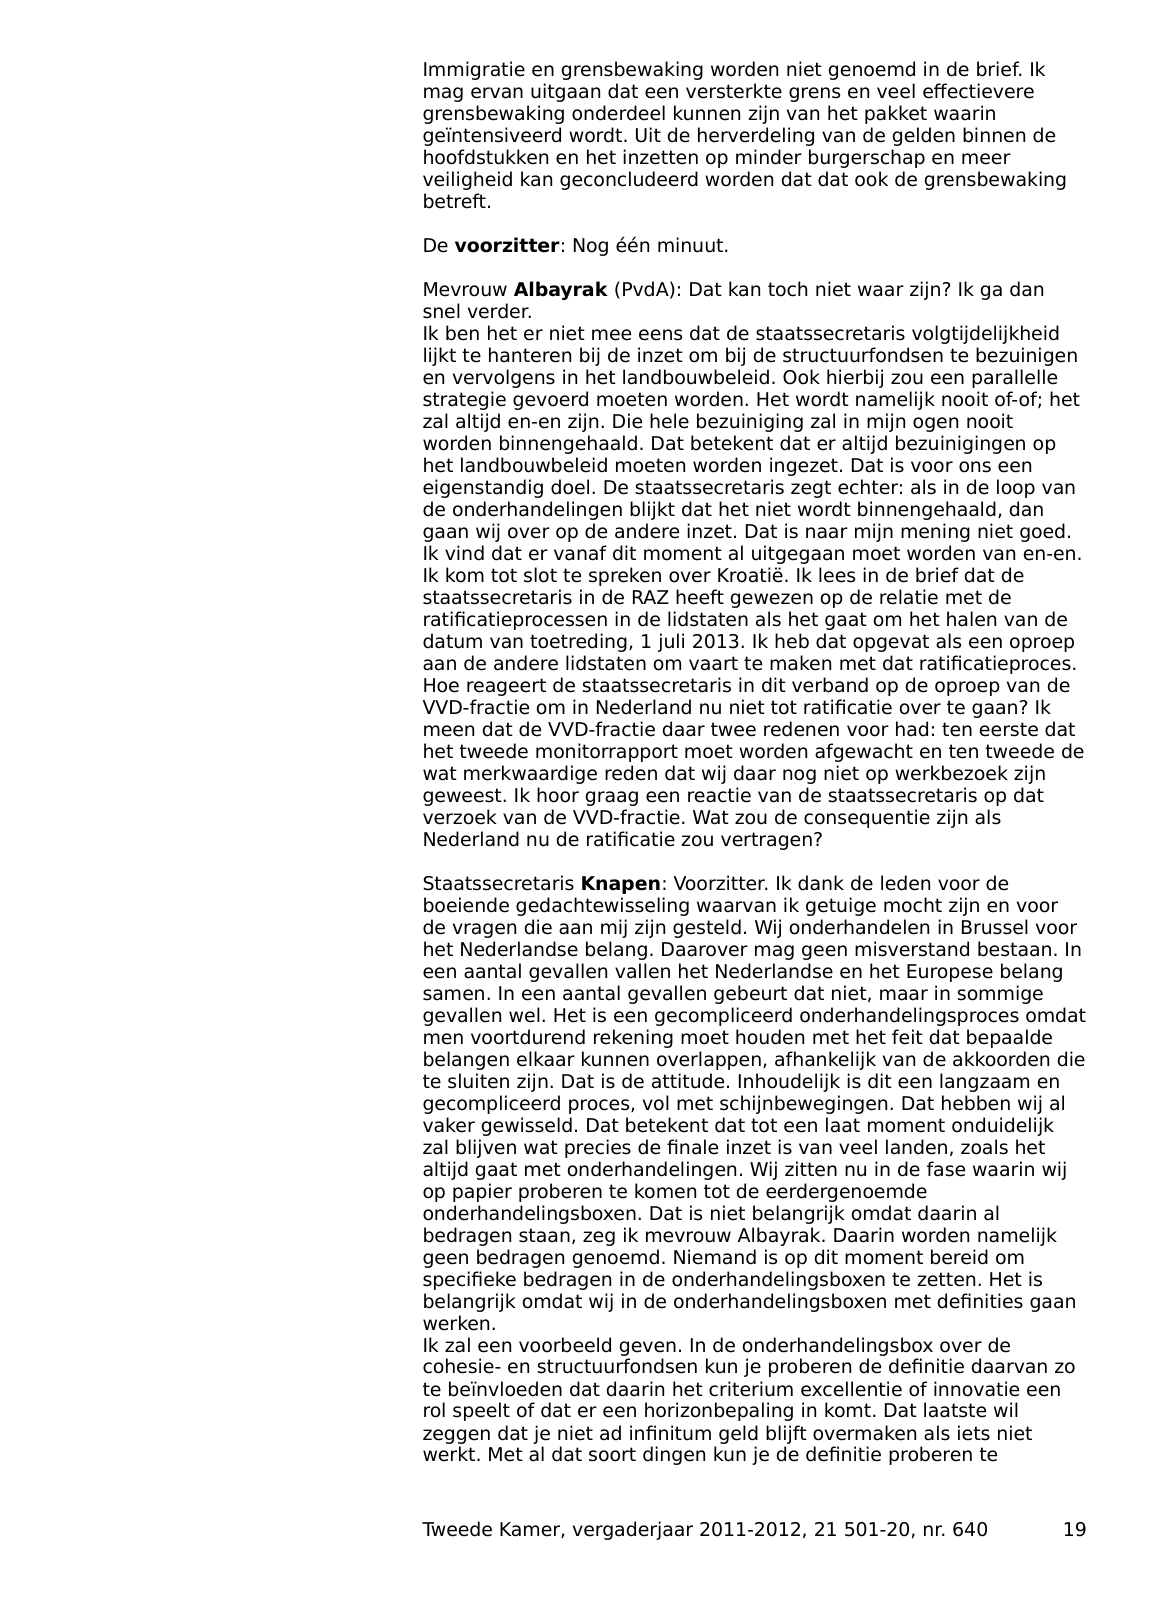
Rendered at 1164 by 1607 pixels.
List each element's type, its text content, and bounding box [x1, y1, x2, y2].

text De voorzitter: Nog één minuut. [422, 235, 1087, 257]
text Staatssecretaris Knapen: Voorzitter. Ik dank de leden voor de boeiende gedachtewisseling waarvan ik getuige mocht zijn en voor de vragen die aan mij zijn gesteld. Wij onderhandelen in Brussel voor het Nederlandse belang. Daarover mag geen misverstand bestaan. In een aantal gevallen vallen het Nederlandse en het Europese belang samen. In een aantal gevallen gebeurt dat niet, maar in sommige gevallen wel. Het is een gecompliceerd onderhandelingsproces omdat men voortdurend rekening moet houden met het feit dat bepaalde belangen elkaar kunnen overlappen, afhankelijk van de akkoorden die te sluiten zijn. Dat is de attitude. Inhoudelijk is dit een langzaam en gecompliceerd proces, vol met schijnbewegingen. Dat hebben wij al vaker gewisseld. Dat betekent dat tot een laat moment onduidelijk zal blijven wat precies de finale inzet is van veel landen, zoals het altijd gaat met onderhandelingen. Wij zitten nu in de fase waarin wij op papier proberen te komen tot de eerdergenoemde onderhandelingsboxen. Dat is niet belangrijk omdat daarin al bedragen staan, zeg ik mevrouw Albayrak. Daarin worden namelijk geen bedragen genoemd. Niemand is op dit moment bereid om specifieke bedragen in de onderhandelingsboxen te zetten. Het is belangrijk omdat wij in de onderhandelingsboxen met definities gaan werken. [422, 873, 1087, 1334]
text Ik kom tot slot te spreken over Kroatië. Ik lees in de brief dat de staatssecretaris in de RAZ heeft gewezen op de relatie met de ratificatieprocessen in de lidstaten als het gaat om het halen van de datum van toetreding, 1 juli 2013. Ik heb dat opgevat als een oproep aan de andere lidstaten om vaart te maken met dat ratificatieproces. Hoe reageert de staatssecretaris in dit verband op de oproep van de VVD-fractie om in Nederland nu niet tot ratificatie over te gaan? Ik meen dat de VVD-fractie daar twee redenen voor had: ten eerste dat het tweede monitorrapport moet worden afgewacht en ten tweede de wat merkwaardige reden dat wij daar nog niet op werkbezoek zijn geweest. Ik hoor graag een reactie van de staatssecretaris op dat verzoek van de VVD-fractie. Wat zou de consequentie zijn als Nederland nu de ratificatie zou vertragen? [422, 565, 1087, 851]
text Ik zal een voorbeeld geven. In de onderhandelingsbox over de cohesie- en structuurfondsen kun je proberen de definitie daarvan zo te beïnvloeden dat daarin het criterium excellentie of innovatie een rol speelt of dat er een horizonbepaling in komt. Dat laatste wil zeggen dat je niet ad infinitum geld blijft overmaken als iets niet werkt. Met al dat soort dingen kun je de definitie proberen te [422, 1334, 1087, 1466]
text Immigratie en grensbewaking worden niet genoemd in de brief. Ik mag ervan uitgaan dat een versterkte grens en veel effectievere grensbewaking onderdeel kunnen zijn van het pakket waarin geïntensiveerd wordt. Uit de herverdeling van de gelden binnen de hoofdstukken en het inzetten op minder burgerschap en meer veiligheid kan geconcludeerd worden dat dat ook de grensbewaking betreft. [422, 59, 1087, 213]
text Ik ben het er niet mee eens dat de staatssecretaris volgtijdelijkheid lijkt te hanteren bij de inzet om bij de structuurfondsen te bezuinigen en vervolgens in het landbouwbeleid. Ook hierbij zou een parallelle strategie gevoerd moeten worden. Het wordt namelijk nooit of-of; het zal altijd en-en zijn. Die hele bezuiniging zal in mijn ogen nooit worden binnengehaald. Dat betekent dat er altijd bezuinigingen op het landbouwbeleid moeten worden ingezet. Dat is voor ons een eigenstandig doel. De staatssecretaris zegt echter: als in de loop van de onderhandelingen blijkt dat het niet wordt binnengehaald, dan gaan wij over op de andere inzet. Dat is naar mijn mening niet goed. Ik vind dat er vanaf dit moment al uitgegaan moet worden van en-en. [422, 323, 1087, 565]
text Mevrouw Albayrak (PvdA): Dat kan toch niet waar zijn? Ik ga dan snel verder. [422, 279, 1087, 323]
